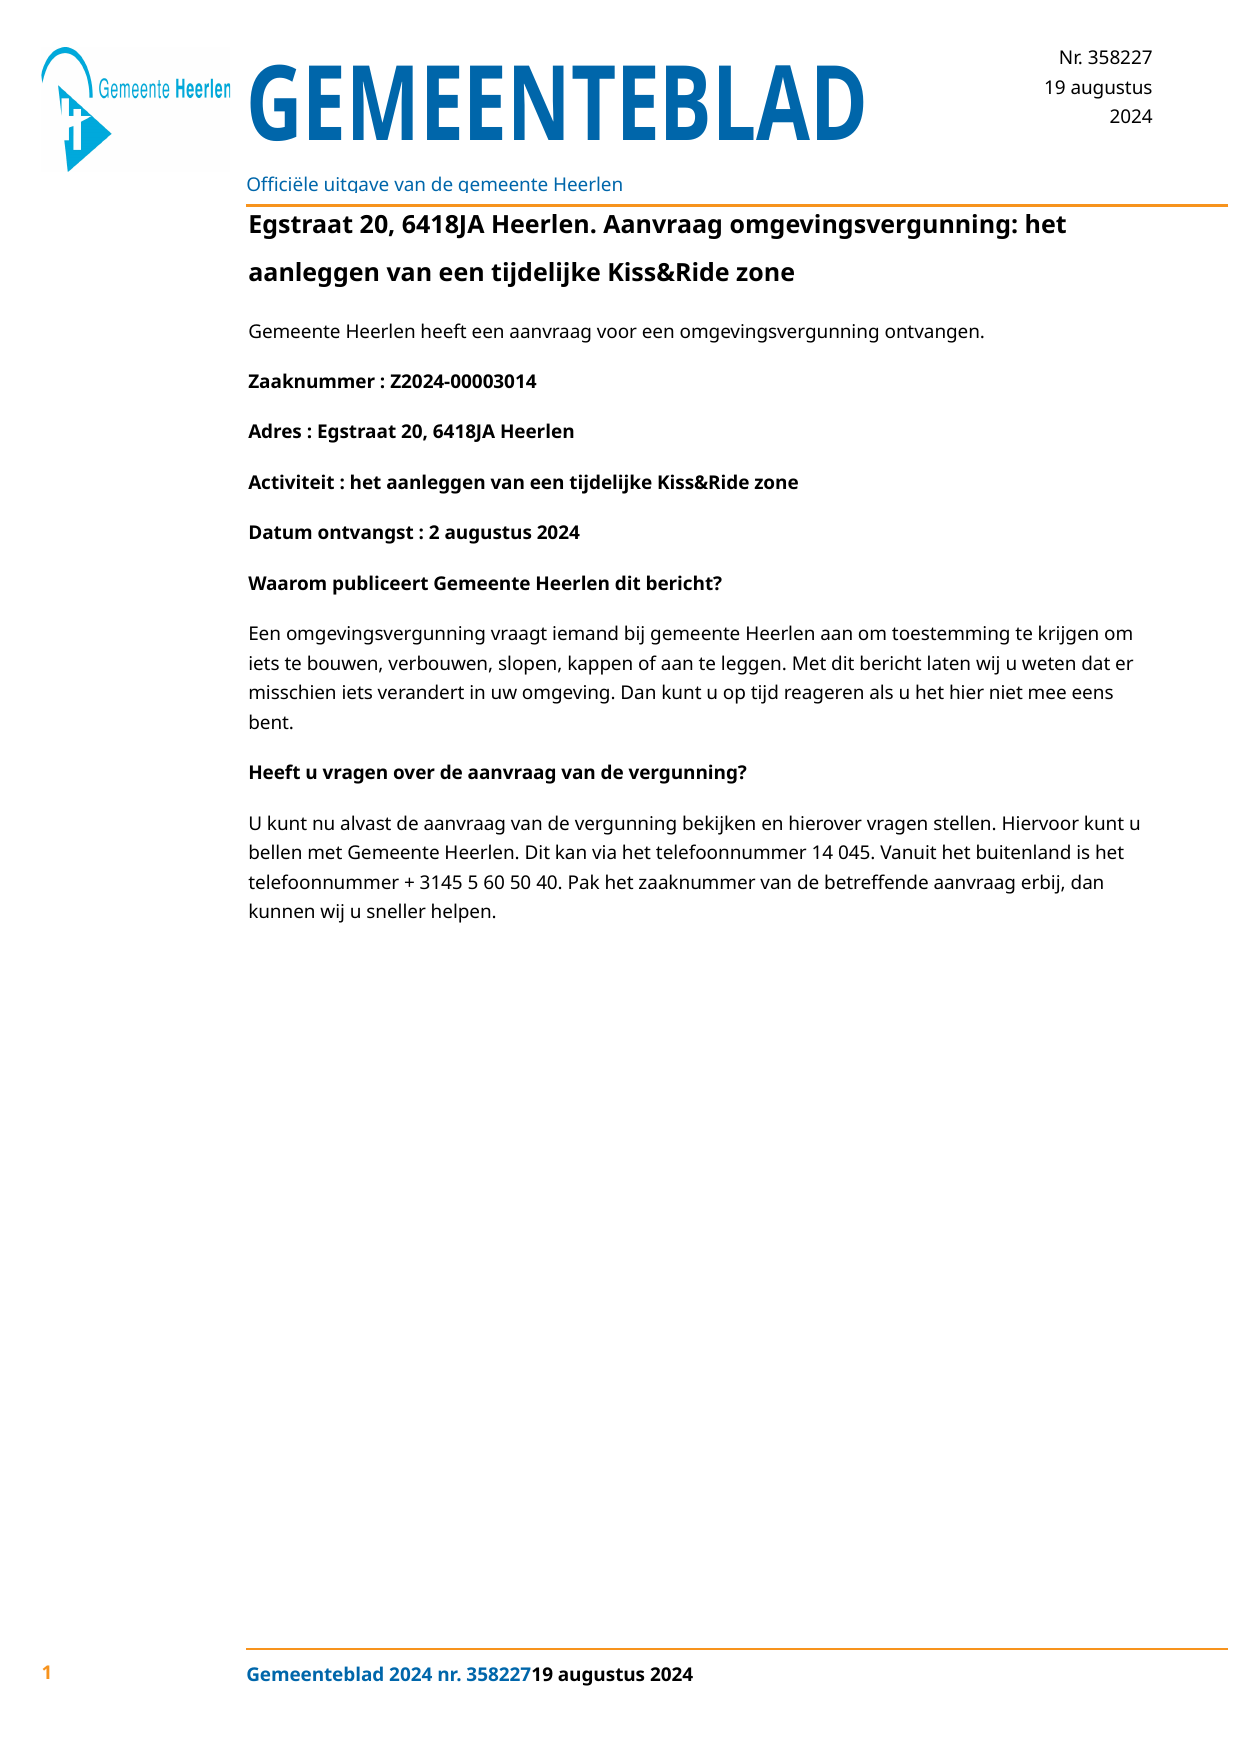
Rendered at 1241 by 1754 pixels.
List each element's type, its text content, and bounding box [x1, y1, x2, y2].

text U kunt nu alvast de aanvraag van de vergunning bekijken en hierover vragen stellen. Hiervoor kunt u bellen met Gemeente Heerlen. Dit kan via het telefoonnummer 14 045. Vanuit het buitenland is het telefoonnummer + 3145 5 60 50 40. Pak het zaaknummer van de betreffende aanvraag erbij, dan kunnen wij u sneller helpen. [248, 810, 1152, 924]
text Egstraat 20, 6418JA Heerlen. Aanvraag omgevingsvergunning: het aanleggen van een tijdelijke Kiss&Ride zone [248, 207, 1152, 288]
picture [41, 47, 231, 172]
text Datum ontvangst : 2 augustus 2024 [248, 519, 1152, 545]
text Activiteit : het aanleggen van een tijdelijke Kiss&Ride zone [248, 469, 1152, 495]
text Adres : Egstraat 20, 6418JA Heerlen [248, 419, 1152, 444]
text Een omgevingsvergunning vraagt iemand bij gemeente Heerlen aan om toestemming te krijgen om iets te bouwen, verbouwen, slopen, kappen of aan te leggen. Met dit bericht laten wij u weten dat er misschien iets verandert in uw omgeving. Dan kunt u op tijd reageren als u het hier niet mee eens bent. [248, 620, 1152, 735]
text Heeft u vragen over de aanvraag van de vergunning? [248, 759, 1152, 785]
picture [41, 47, 59, 70]
text Zaaknummer : Z2024-00003014 [248, 368, 1152, 394]
text Waarom publiceert Gemeente Heerlen dit bericht? [248, 570, 1152, 596]
text Gemeente Heerlen heeft een aanvraag voor een omgevingsvergunning ontvangen. [248, 318, 1152, 344]
